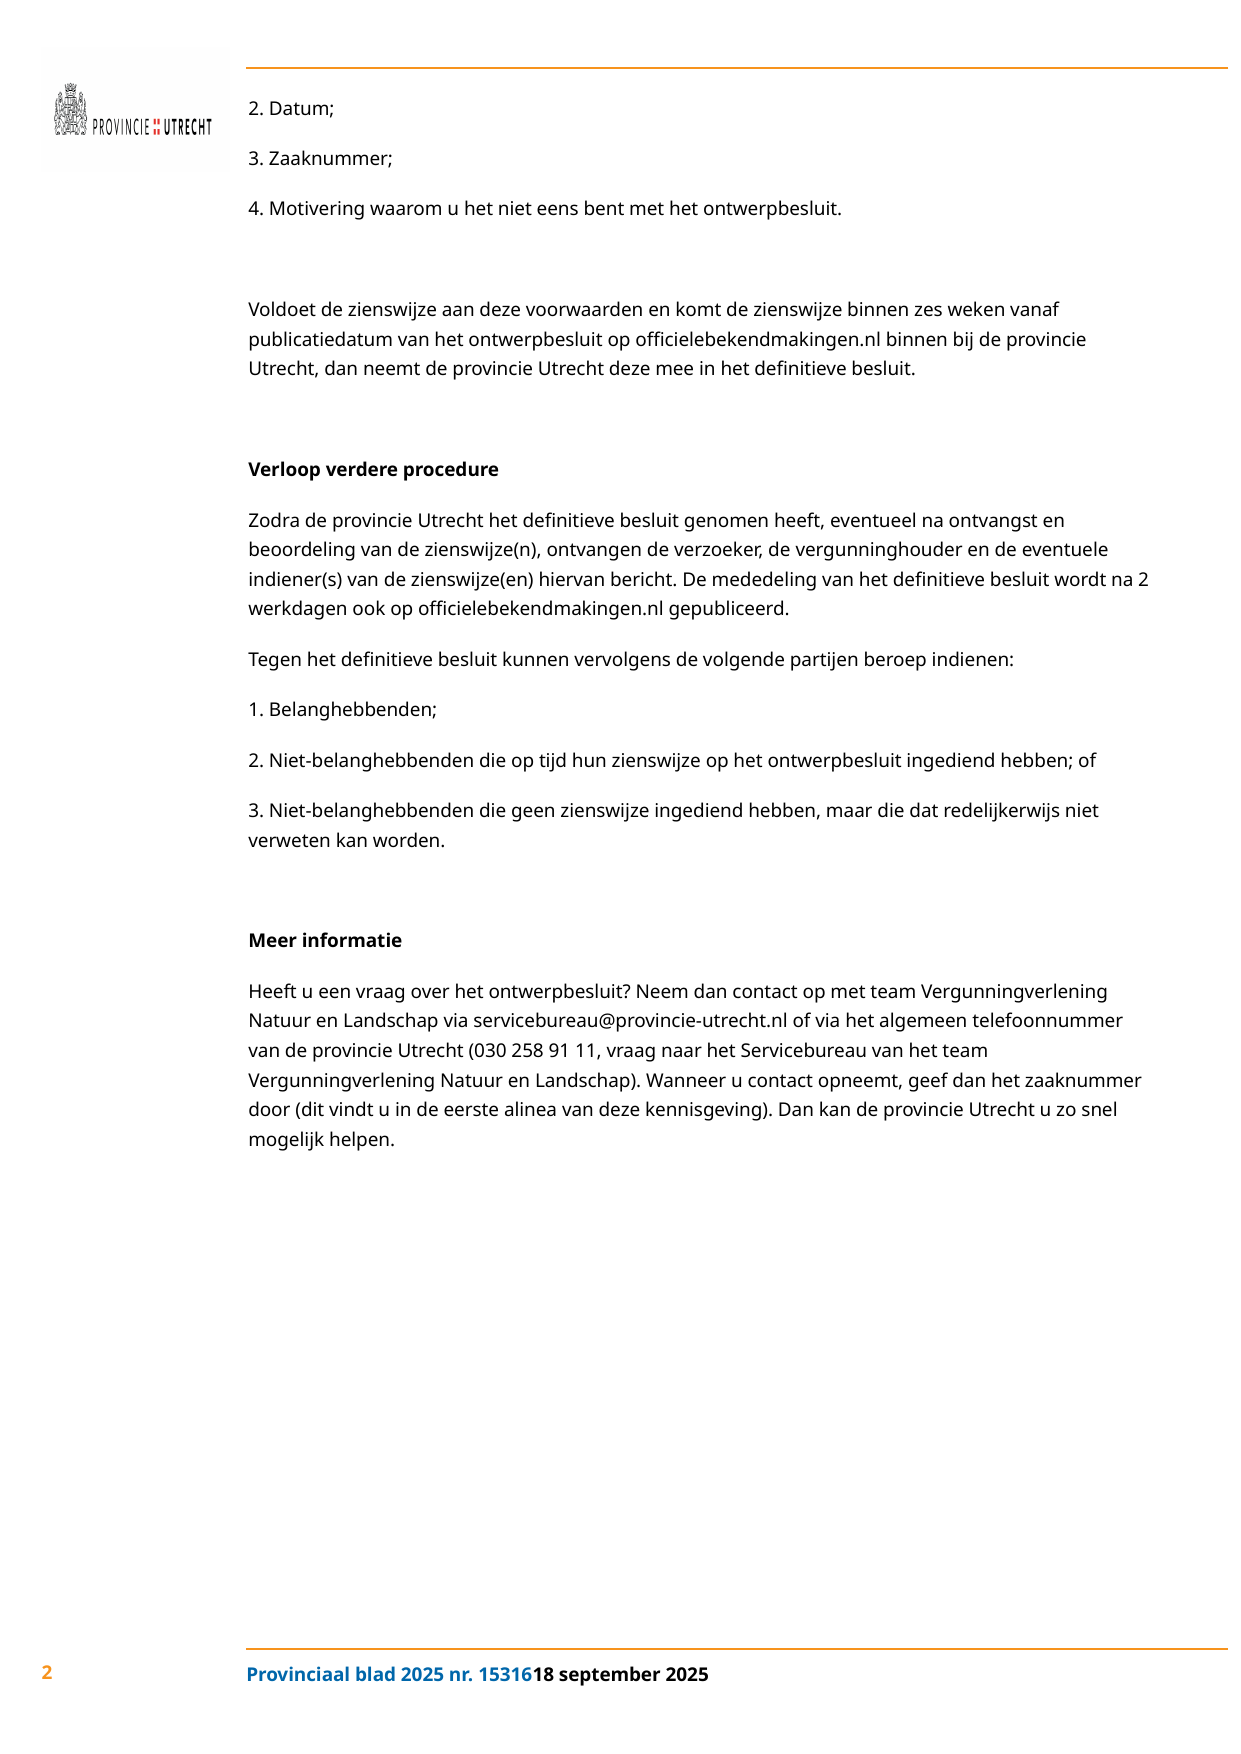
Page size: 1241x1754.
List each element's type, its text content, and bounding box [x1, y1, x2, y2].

text Verloop verdere procedure [248, 456, 1152, 482]
text Meer informatie [248, 928, 1152, 953]
text 2. Niet-belanghebbenden die op tijd hun zienswijze op het ontwerpbesluit ingediend hebben; of [248, 747, 1152, 773]
text 3. Niet-belanghebbenden die geen zienswijze ingediend hebben, maar die dat redelijkerwijs niet verweten kan worden. [248, 797, 1152, 853]
text 1. Belanghebbenden; [248, 696, 1152, 722]
text Heeft u een vraag over het ontwerpbesluit? Neem dan contact op met team Vergunningverlening Natuur en Landschap via servicebureau@provincie-utrecht.nl of via het algemeen telefoonnummer van de provincie Utrecht (030 258 91 11, vraag naar het Servicebureau van het team Vergunningverlening Natuur en Landschap). Wanneer u contact opneemt, geef dan het zaaknummer door (dit vindt u in de eerste alinea van deze kennisgeving). Dan kan de provincie Utrecht u zo snel mogelijk helpen. [248, 978, 1152, 1152]
text Zodra de provincie Utrecht het definitieve besluit genomen heeft, eventueel na ontvangst en beoordeling van de zienswijze(n), ontvangen de verzoeker, de vergunninghouder en de eventuele indiener(s) van de zienswijze(en) hiervan bericht. De mededeling van het definitieve besluit wordt na 2 werkdagen ook op officielebekendmakingen.nl gepubliceerd. [248, 507, 1152, 621]
text 2. Datum; [248, 95, 1152, 121]
picture [41, 47, 231, 172]
text Tegen het definitieve besluit kunnen vervolgens de volgende partijen beroep indienen: [248, 646, 1152, 672]
text 3. Zaaknummer; [248, 145, 1152, 171]
text 4. Motivering waarom u het niet eens bent met het ontwerpbesluit. [248, 196, 1152, 221]
text Voldoet de zienswijze aan deze voorwaarden en komt de zienswijze binnen zes weken vanaf publicatiedatum van het ontwerpbesluit op officielebekendmakingen.nl binnen bij de provincie Utrecht, dan neemt de provincie Utrecht deze mee in het definitieve besluit. [248, 296, 1152, 381]
